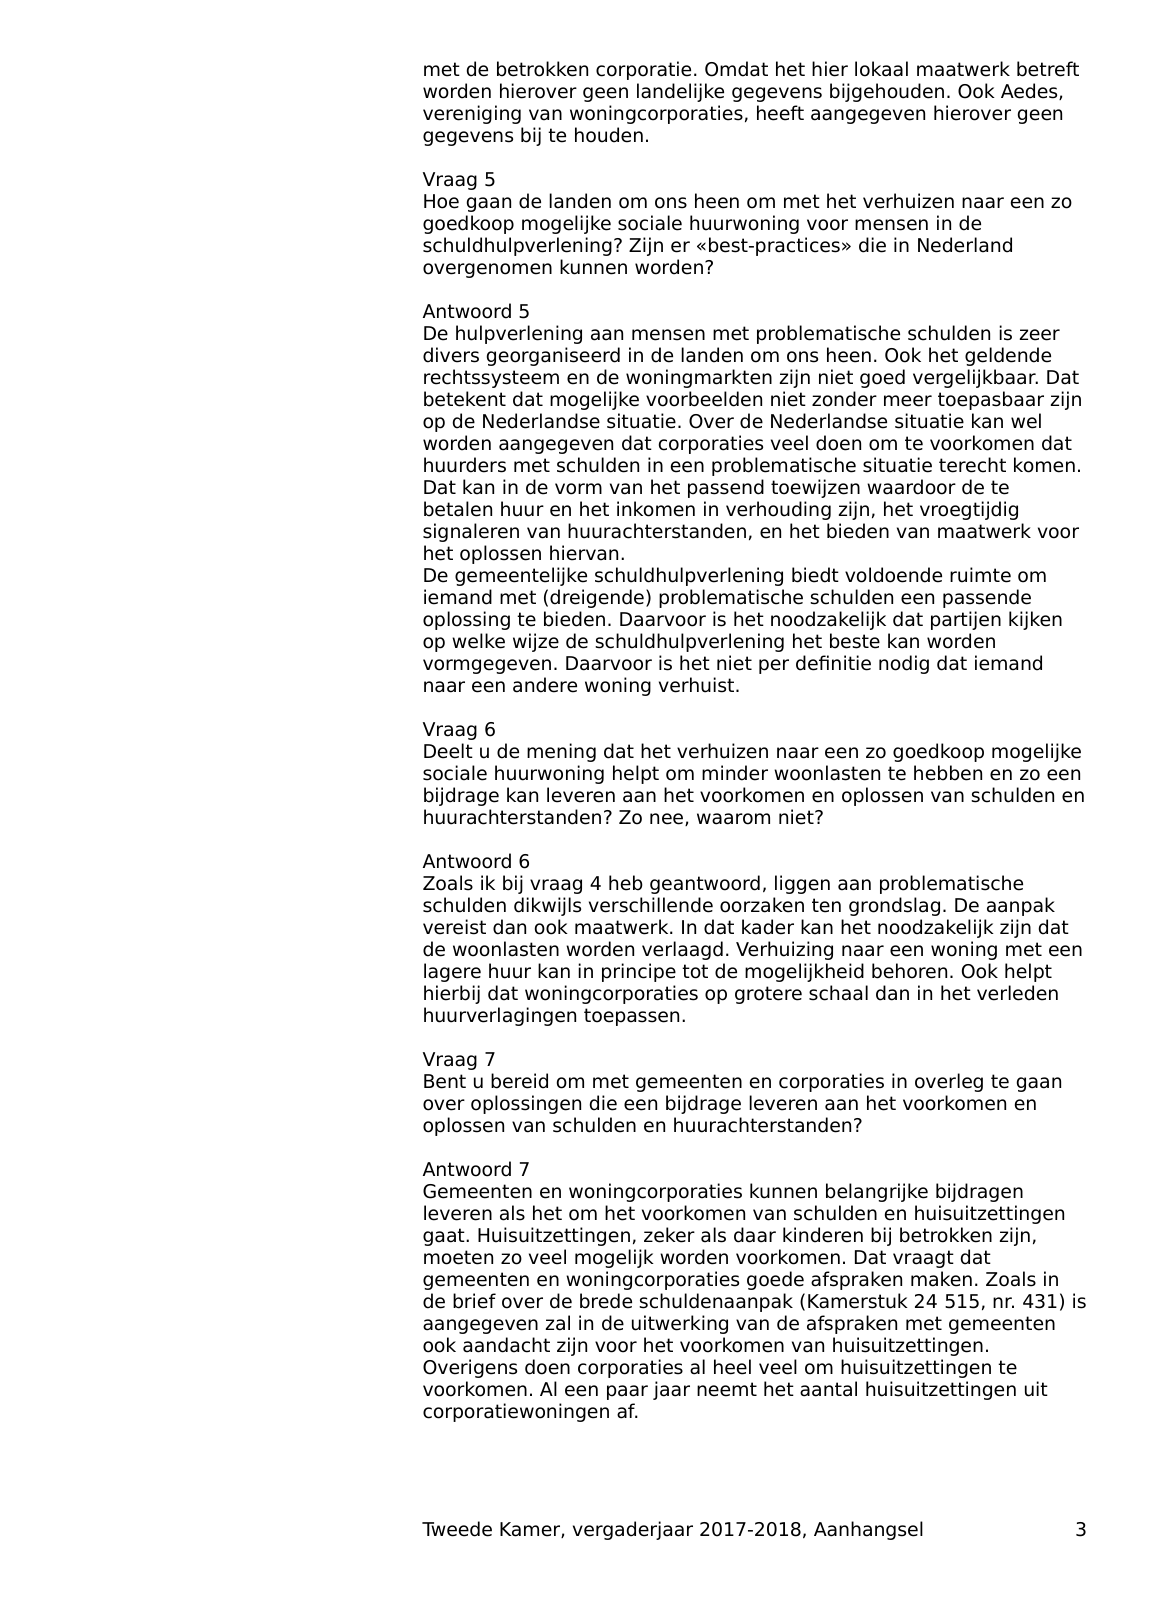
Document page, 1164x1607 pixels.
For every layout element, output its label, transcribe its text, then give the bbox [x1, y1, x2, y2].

text De hulpverlening aan mensen met problematische schulden is zeer divers georganiseerd in de landen om ons heen. Ook het geldende rechtssysteem en de woningmarkten zijn niet goed vergelijkbaar. Dat betekent dat mogelijke voorbeelden niet zonder meer toepasbaar zijn op de Nederlandse situatie. Over de Nederlandse situatie kan wel worden aangegeven dat corporaties veel doen om te voorkomen dat huurders met schulden in een problematische situatie terecht komen. Dat kan in de vorm van het passend toewijzen waardoor de te betalen huur en het inkomen in verhouding zijn, het vroegtijdig signaleren van huurachterstanden, en het bieden van maatwerk voor het oplossen hiervan. [422, 323, 1087, 565]
text Overigens doen corporaties al heel veel om huisuitzettingen te voorkomen. Al een paar jaar neemt het aantal huisuitzettingen uit corporatiewoningen af. [422, 1357, 1087, 1423]
text Vraag 5 [422, 169, 1087, 191]
text Deelt u de mening dat het verhuizen naar een zo goedkoop mogelijke sociale huurwoning helpt om minder woonlasten te hebben en zo een bijdrage kan leveren aan het voorkomen en oplossen van schulden en huurachterstanden? Zo nee, waarom niet? [422, 741, 1087, 829]
text Antwoord 5 [422, 301, 1087, 323]
text Zoals ik bij vraag 4 heb geantwoord, liggen aan problematische schulden dikwijls verschillende oorzaken ten grondslag. De aanpak vereist dan ook maatwerk. In dat kader kan het noodzakelijk zijn dat de woonlasten worden verlaagd. Verhuizing naar een woning met een lagere huur kan in principe tot de mogelijkheid behoren. Ook helpt hierbij dat woningcorporaties op grotere schaal dan in het verleden huurverlagingen toepassen. [422, 873, 1087, 1027]
text Vraag 6 [422, 719, 1087, 741]
text De gemeentelijke schuldhulpverlening biedt voldoende ruimte om iemand met (dreigende) problematische schulden een passende oplossing te bieden. Daarvoor is het noodzakelijk dat partijen kijken op welke wijze de schuldhulpverlening het beste kan worden vormgegeven. Daarvoor is het niet per definitie nodig dat iemand naar een andere woning verhuist. [422, 565, 1087, 697]
text Antwoord 6 [422, 851, 1087, 873]
text Gemeenten en woningcorporaties kunnen belangrijke bijdragen leveren als het om het voorkomen van schulden en huisuitzettingen gaat. Huisuitzettingen, zeker als daar kinderen bij betrokken zijn, moeten zo veel mogelijk worden voorkomen. Dat vraagt dat gemeenten en woningcorporaties goede afspraken maken. Zoals in de brief over de brede schuldenaanpak (Kamerstuk 24 515, nr. 431) is aangegeven zal in de uitwerking van de afspraken met gemeenten ook aandacht zijn voor het voorkomen van huisuitzettingen. [422, 1181, 1087, 1357]
text Antwoord 7 [422, 1159, 1087, 1181]
text Hoe gaan de landen om ons heen om met het verhuizen naar een zo goedkoop mogelijke sociale huurwoning voor mensen in de schuldhulpverlening? Zijn er «best-practices» die in Nederland overgenomen kunnen worden? [422, 191, 1087, 279]
text Vraag 7 [422, 1049, 1087, 1071]
text met de betrokken corporatie. Omdat het hier lokaal maatwerk betreft worden hierover geen landelijke gegevens bijgehouden. Ook Aedes, vereniging van woningcorporaties, heeft aangegeven hierover geen gegevens bij te houden. [422, 59, 1087, 147]
text Bent u bereid om met gemeenten en corporaties in overleg te gaan over oplossingen die een bijdrage leveren aan het voorkomen en oplossen van schulden en huurachterstanden? [422, 1071, 1087, 1137]
